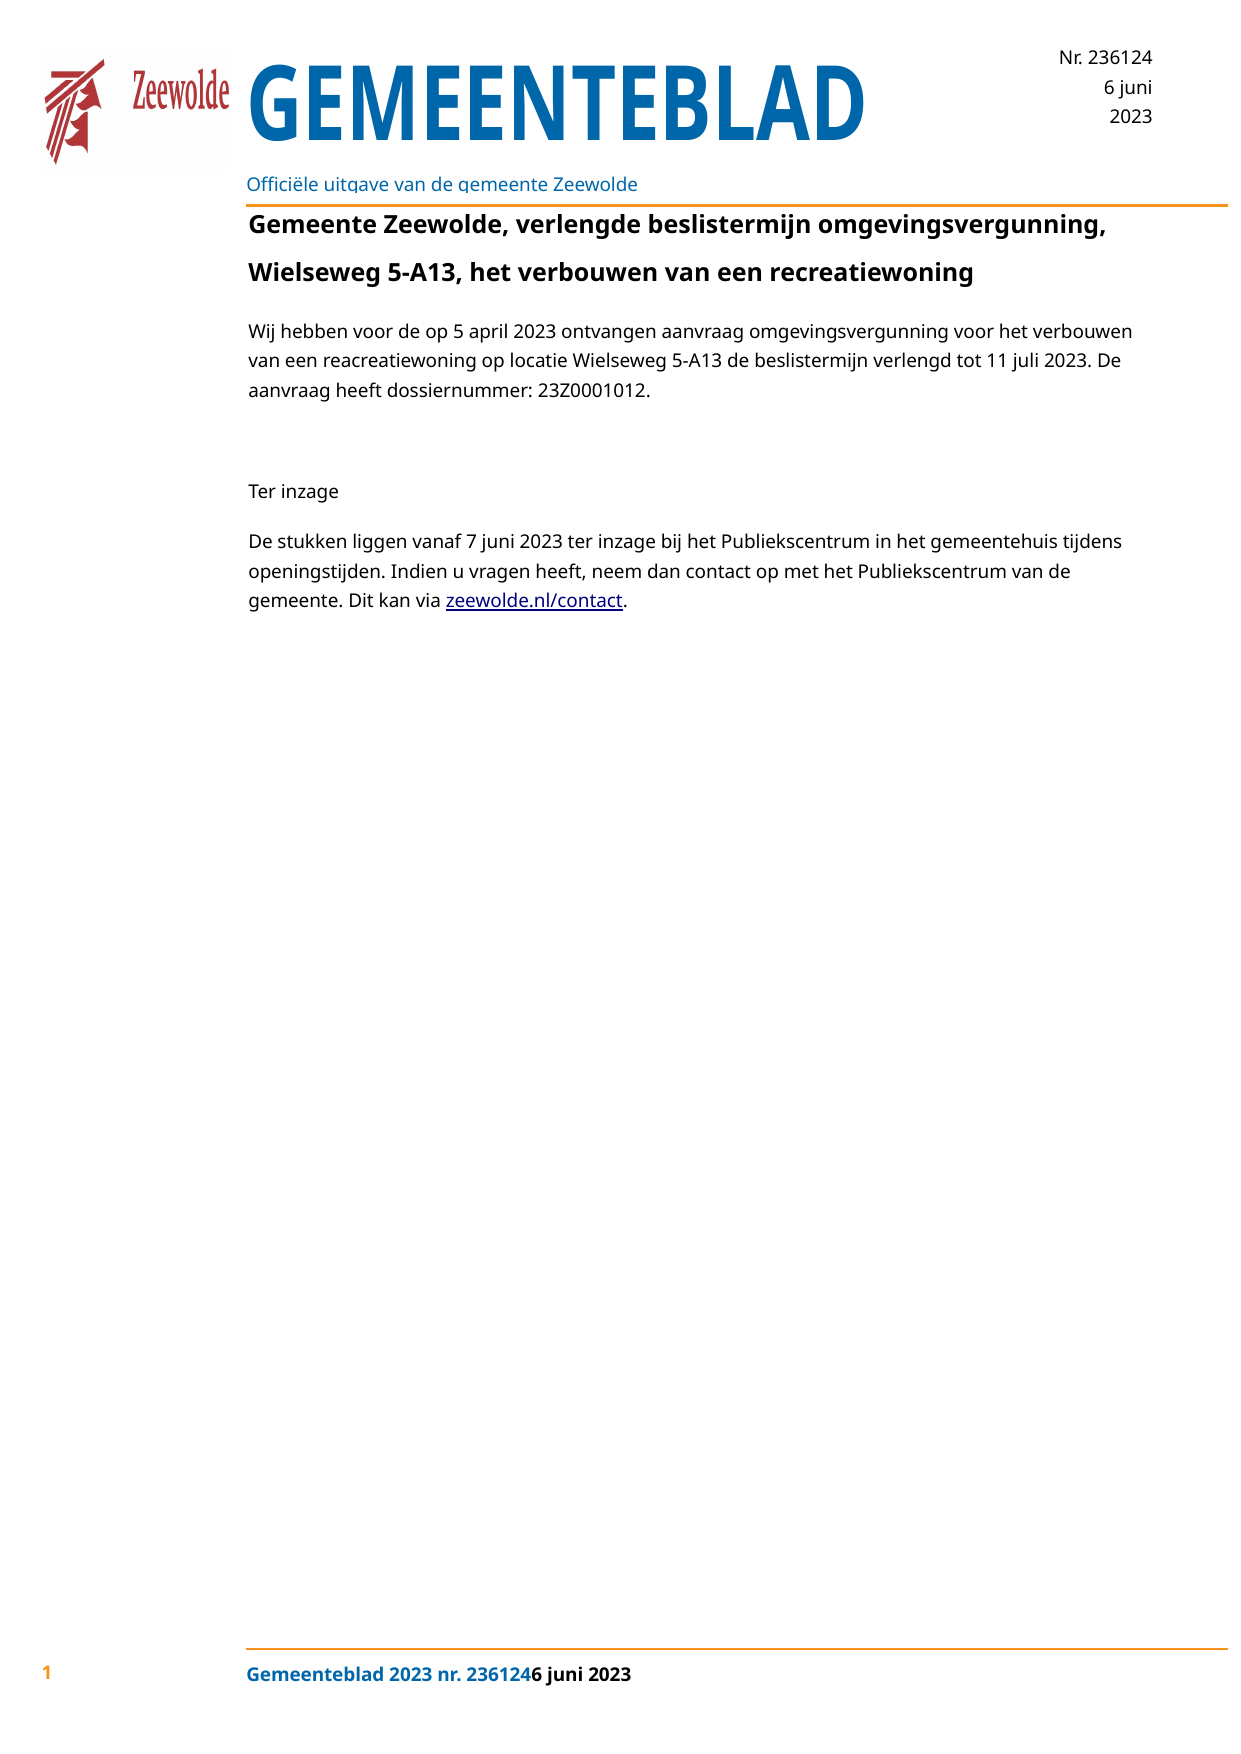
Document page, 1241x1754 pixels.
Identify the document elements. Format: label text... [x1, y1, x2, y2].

text Ter inzage [248, 478, 1152, 504]
text Wij hebben voor de op 5 april 2023 ontvangen aanvraag omgevingsvergunning voor het verbouwen van een reacreatiewoning op locatie Wielseweg 5-A13 de beslistermijn verlengd tot 11 juli 2023. De aanvraag heeft dossiernummer: 23Z0001012. [248, 318, 1152, 403]
text Gemeente Zeewolde, verlengde beslistermijn omgevingsvergunning, Wielseweg 5-A13, het verbouwen van een recreatiewoning [248, 207, 1152, 288]
text De stukken liggen vanaf 7 juni 2023 ter inzage bij het Publiekscentrum in het gemeentehuis tijdens openingstijden. Indien u vragen heeft, neem dan contact op met het Publiekscentrum van de gemeente. Dit kan via zeewolde.nl/contact. [248, 528, 1152, 613]
picture [41, 47, 231, 172]
